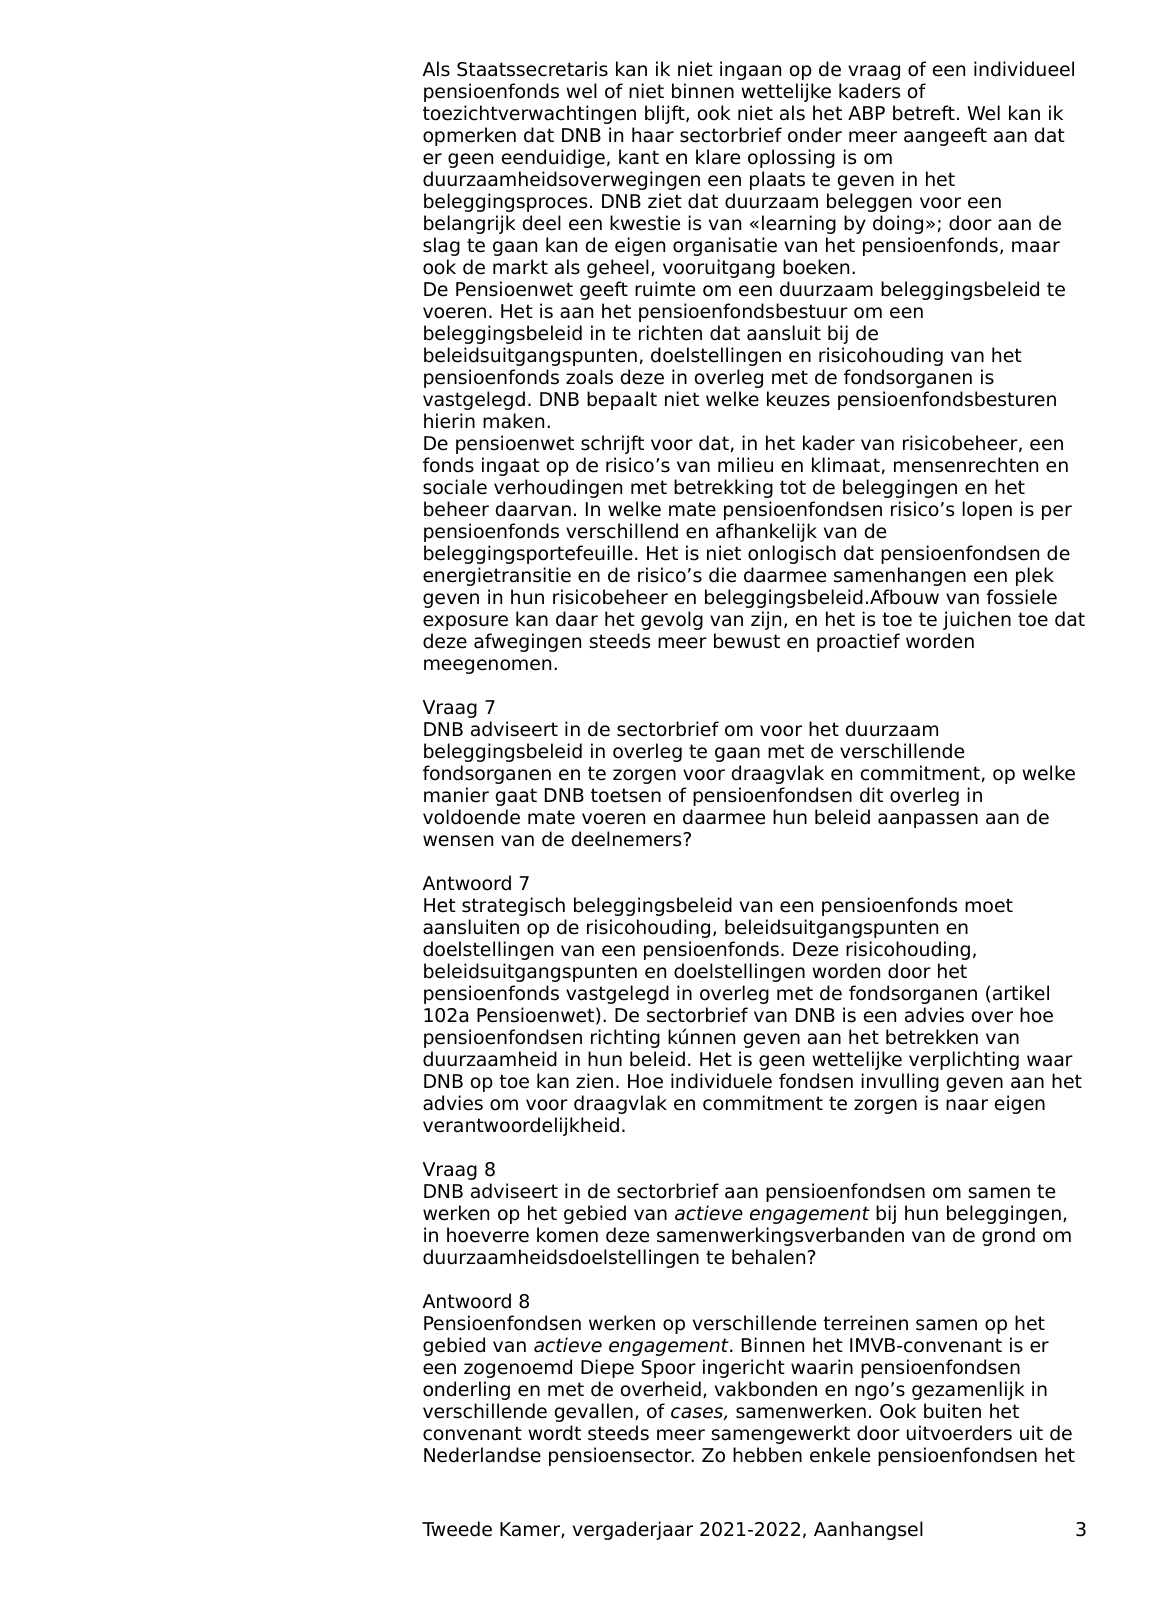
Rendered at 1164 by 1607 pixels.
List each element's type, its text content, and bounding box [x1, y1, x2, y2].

text DNB adviseert in de sectorbrief aan pensioenfondsen om samen te werken op het gebied van actieve engagement bij hun beleggingen, in hoeverre komen deze samenwerkingsverbanden van de grond om duurzaamheidsdoelstellingen te behalen? [422, 1181, 1087, 1268]
text Antwoord 7 [422, 873, 1087, 895]
text De pensioenwet schrijft voor dat, in het kader van risicobeheer, een fonds ingaat op de risico’s van milieu en klimaat, mensenrechten en sociale verhoudingen met betrekking tot de beleggingen en het beheer daarvan. In welke mate pensioenfondsen risico’s lopen is per pensioenfonds verschillend en afhankelijk van de beleggingsportefeuille. Het is niet onlogisch dat pensioenfondsen de energietransitie en de risico’s die daarmee samenhangen een plek geven in hun risicobeheer en beleggingsbeleid.Afbouw van fossiele exposure kan daar het gevolg van zijn, en het is toe te juichen toe dat deze afwegingen steeds meer bewust en proactief worden meegenomen. [422, 433, 1087, 674]
text Het strategisch beleggingsbeleid van een pensioenfonds moet aansluiten op de risicohouding, beleidsuitgangspunten en doelstellingen van een pensioenfonds. Deze risicohouding, beleidsuitgangspunten en doelstellingen worden door het pensioenfonds vastgelegd in overleg met de fondsorganen (artikel 102a Pensioenwet). De sectorbrief van DNB is een advies over hoe pensioenfondsen richting kúnnen geven aan het betrekken van duurzaamheid in hun beleid. Het is geen wettelijke verplichting waar DNB op toe kan zien. Hoe individuele fondsen invulling geven aan het advies om voor draagvlak en commitment te zorgen is naar eigen verantwoordelijkheid. [422, 895, 1087, 1136]
text Pensioenfondsen werken op verschillende terreinen samen op het gebied van actieve engagement. Binnen het IMVB-convenant is er een zogenoemd Diepe Spoor ingericht waarin pensioenfondsen onderling en met de overheid, vakbonden en ngo’s gezamenlijk in verschillende gevallen, of cases, samenwerken. Ook buiten het convenant wordt steeds meer samengewerkt door uitvoerders uit de Nederlandse pensioensector. Zo hebben enkele pensioenfondsen het [422, 1313, 1087, 1467]
text DNB adviseert in de sectorbrief om voor het duurzaam beleggingsbeleid in overleg te gaan met de verschillende fondsorganen en te zorgen voor draagvlak en commitment, op welke manier gaat DNB toetsen of pensioenfondsen dit overleg in voldoende mate voeren en daarmee hun beleid aanpassen aan de wensen van de deelnemers? [422, 719, 1087, 851]
text Als Staatssecretaris kan ik niet ingaan op de vraag of een individueel pensioenfonds wel of niet binnen wettelijke kaders of toezichtverwachtingen blijft, ook niet als het ABP betreft. Wel kan ik opmerken dat DNB in haar sectorbrief onder meer aangeeft aan dat er geen eenduidige, kant en klare oplossing is om duurzaamheidsoverwegingen een plaats te geven in het beleggingsproces. DNB ziet dat duurzaam beleggen voor een belangrijk deel een kwestie is van «learning by doing»; door aan de slag te gaan kan de eigen organisatie van het pensioenfonds, maar ook de markt als geheel, vooruitgang boeken. [422, 59, 1087, 279]
text De Pensioenwet geeft ruimte om een duurzaam beleggingsbeleid te voeren. Het is aan het pensioenfondsbestuur om een beleggingsbeleid in te richten dat aansluit bij de beleidsuitgangspunten, doelstellingen en risicohouding van het pensioenfonds zoals deze in overleg met de fondsorganen is vastgelegd. DNB bepaalt niet welke keuzes pensioenfondsbesturen hierin maken. [422, 279, 1087, 433]
text Vraag 7 [422, 697, 1087, 719]
text Vraag 8 [422, 1159, 1087, 1181]
text Antwoord 8 [422, 1291, 1087, 1313]
